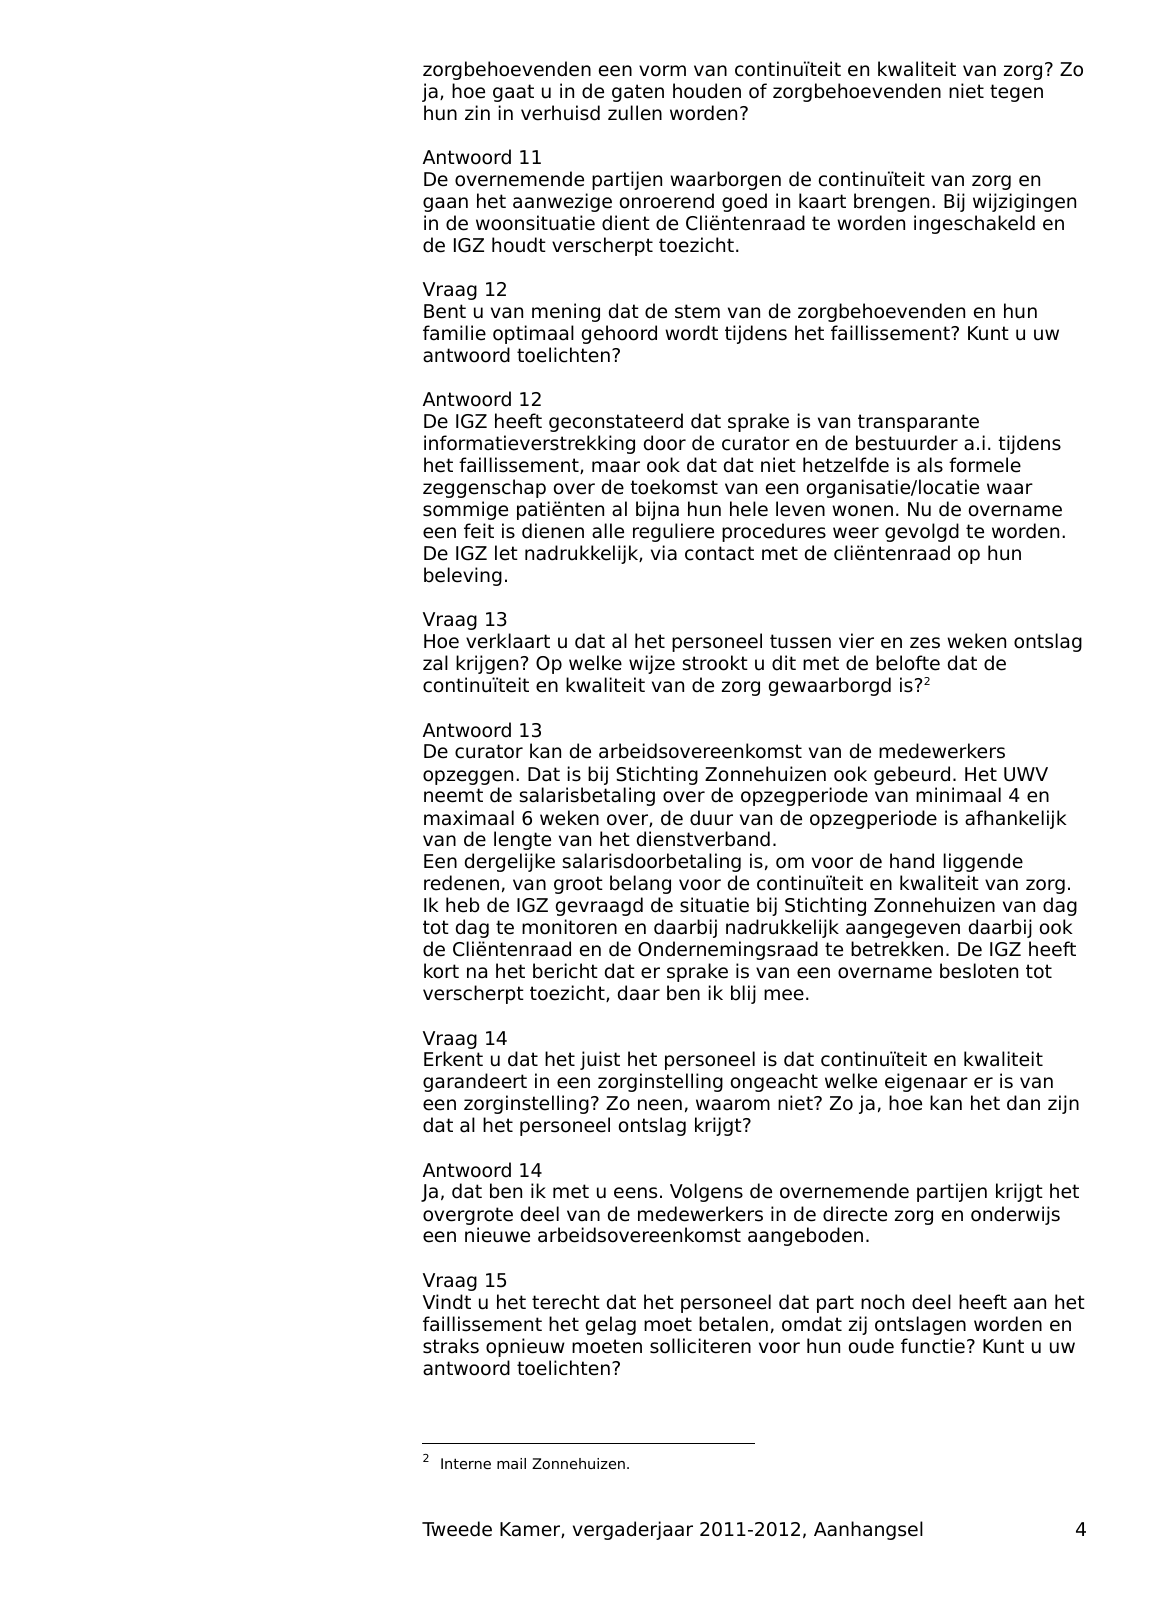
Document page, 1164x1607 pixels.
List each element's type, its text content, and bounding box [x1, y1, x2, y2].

text Interne mail Zonnehuizen. [422, 1452, 1087, 1474]
text Een dergelijke salarisdoorbetaling is, om voor de hand liggende redenen, van groot belang voor de continuïteit en kwaliteit van zorg. Ik heb de IGZ gevraagd de situatie bij Stichting Zonnehuizen van dag tot dag te monitoren en daarbij nadrukkelijk aangegeven daarbij ook de Cliëntenraad en de Ondernemingsraad te betrekken. De IGZ heeft kort na het bericht dat er sprake is van een overname besloten tot verscherpt toezicht, daar ben ik blij mee. [422, 851, 1087, 1005]
text Hoe verklaart u dat al het personeel tussen vier en zes weken ontslag zal krijgen? Op welke wijze strookt u dit met de belofte dat de continuïteit en kwaliteit van de zorg gewaarborgd is? [422, 631, 1087, 697]
text Vraag 14 [422, 1027, 1087, 1049]
text Antwoord 13 [422, 719, 1087, 741]
text Erkent u dat het juist het personeel is dat continuïteit en kwaliteit garandeert in een zorginstelling ongeacht welke eigenaar er is van een zorginstelling? Zo neen, waarom niet? Zo ja, hoe kan het dan zijn dat al het personeel ontslag krijgt? [422, 1049, 1087, 1137]
text Vraag 13 [422, 609, 1087, 631]
text De IGZ heeft geconstateerd dat sprake is van transparante informatieverstrekking door de curator en de bestuurder a.i. tijdens het faillissement, maar ook dat dat niet hetzelfde is als formele zeggenschap over de toekomst van een organisatie/locatie waar sommige patiënten al bijna hun hele leven wonen. Nu de overname een feit is dienen alle reguliere procedures weer gevolgd te worden. De IGZ let nadrukkelijk, via contact met de cliëntenraad op hun beleving. [422, 411, 1087, 587]
text Vraag 15 [422, 1269, 1087, 1292]
text Antwoord 11 [422, 147, 1087, 169]
text Ja, dat ben ik met u eens. Volgens de overnemende partijen krijgt het overgrote deel van de medewerkers in de directe zorg en onderwijs een nieuwe arbeidsovereenkomst aangeboden. [422, 1181, 1087, 1247]
text De overnemende partijen waarborgen de continuïteit van zorg en gaan het aanwezige onroerend goed in kaart brengen. Bij wijzigingen in de woonsituatie dient de Cliëntenraad te worden ingeschakeld en de IGZ houdt verscherpt toezicht. [422, 169, 1087, 257]
text De curator kan de arbeidsovereenkomst van de medewerkers opzeggen. Dat is bij Stichting Zonnehuizen ook gebeurd. Het UWV neemt de salarisbetaling over de opzegperiode van minimaal 4 en maximaal 6 weken over, de duur van de opzegperiode is afhankelijk van de lengte van het dienstverband. [422, 741, 1087, 851]
text Antwoord 12 [422, 389, 1087, 411]
text Vindt u het terecht dat het personeel dat part noch deel heeft aan het faillissement het gelag moet betalen, omdat zij ontslagen worden en straks opnieuw moeten solliciteren voor hun oude functie? Kunt u uw antwoord toelichten? [422, 1292, 1087, 1379]
text Bent u van mening dat de stem van de zorgbehoevenden en hun familie optimaal gehoord wordt tijdens het faillissement? Kunt u uw antwoord toelichten? [422, 301, 1087, 367]
text Vraag 12 [422, 279, 1087, 301]
text zorgbehoevenden een vorm van continuïteit en kwaliteit van zorg? Zo ja, hoe gaat u in de gaten houden of zorgbehoevenden niet tegen hun zin in verhuisd zullen worden? [422, 59, 1087, 125]
text Antwoord 14 [422, 1159, 1087, 1181]
